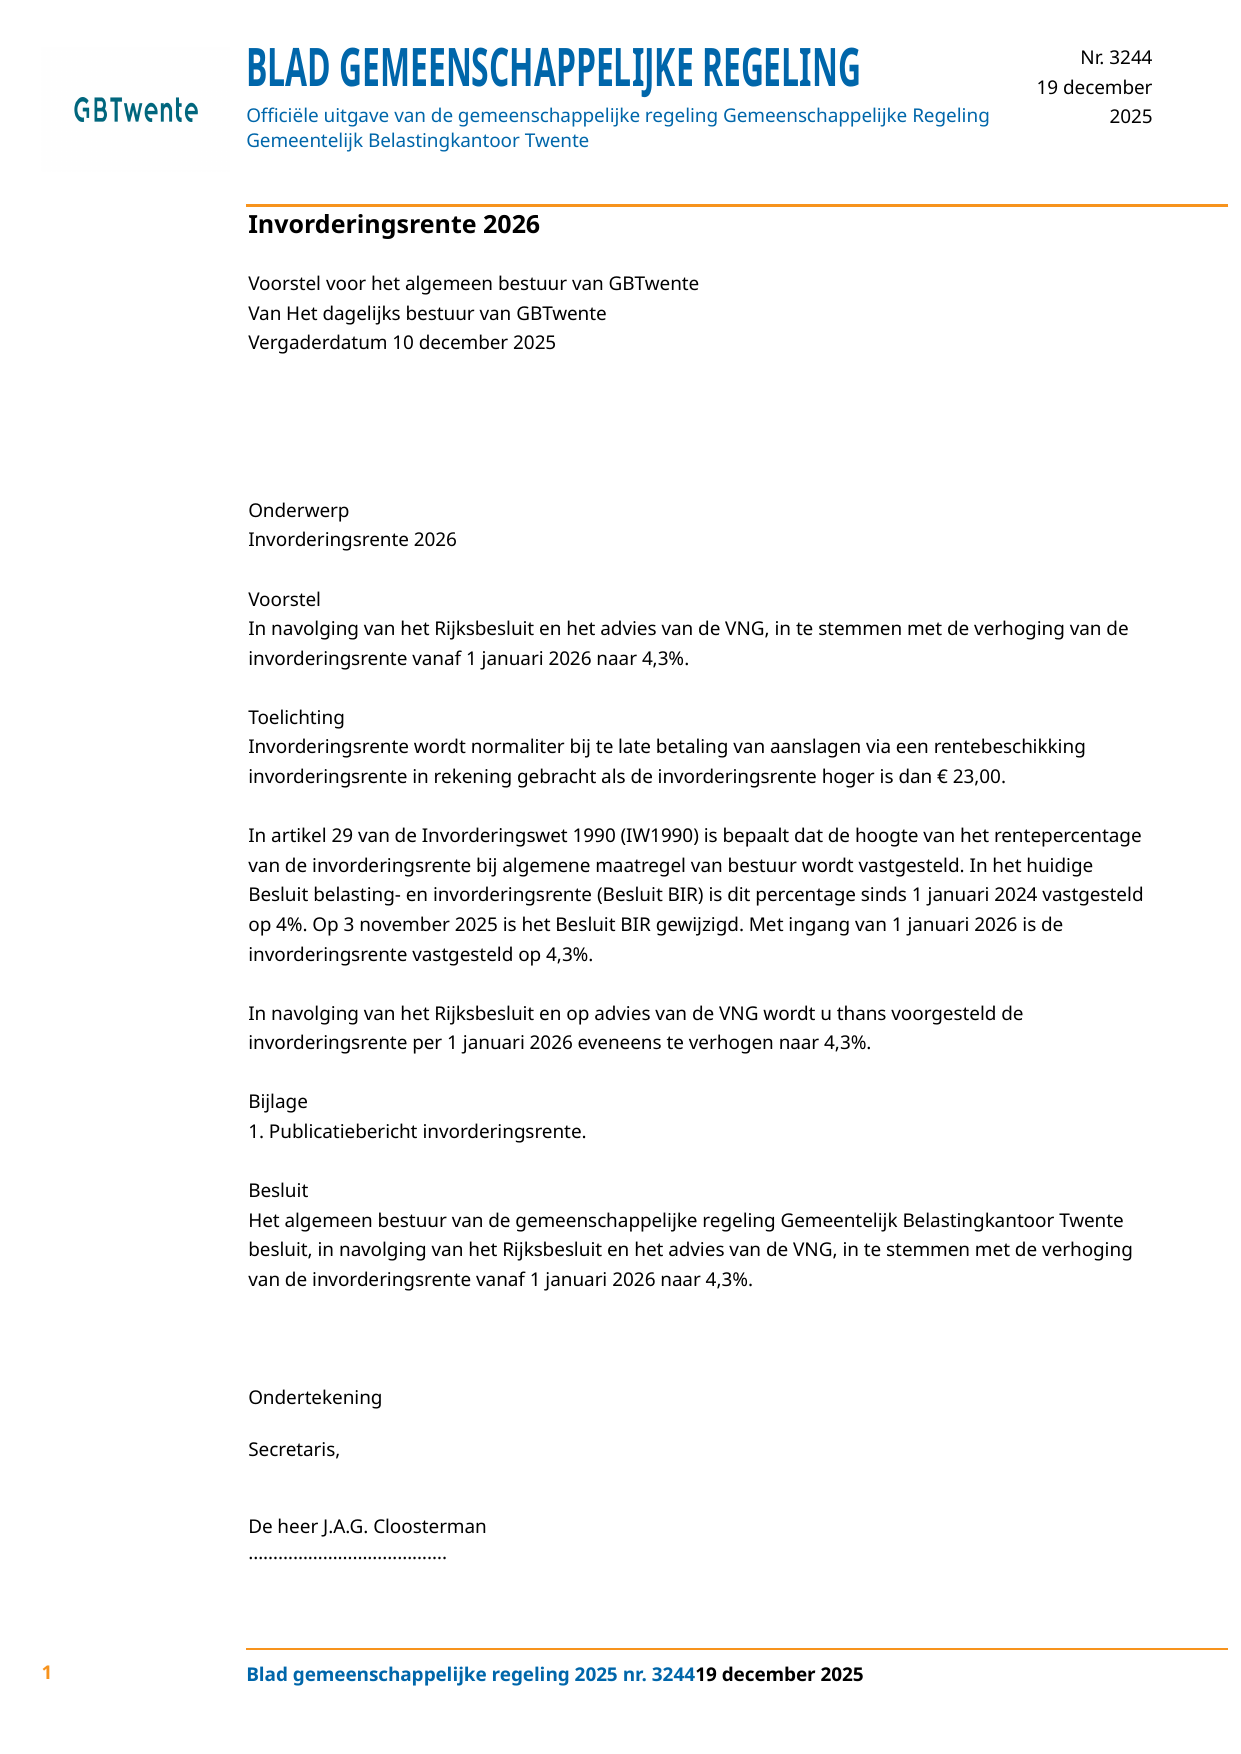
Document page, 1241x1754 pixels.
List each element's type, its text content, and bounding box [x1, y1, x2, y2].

text Invorderingsrente 2026 [248, 207, 1152, 241]
text 1. Publicatiebericht invorderingsrente. [248, 1118, 1152, 1144]
text Secretaris, [248, 1436, 1152, 1462]
text Besluit [248, 1177, 1152, 1203]
text Voorstel voor het algemeen bestuur van GBTwente [248, 270, 1152, 296]
text Onderwerp [248, 497, 1152, 523]
text In artikel 29 van de Invorderingswet 1990 (IW1990) is bepaalt dat de hoogte van het rentepercentage van de invorderingsrente bij algemene maatregel van bestuur wordt vastgesteld. In het huidige Besluit belasting- en invorderingsrente (Besluit BIR) is dit percentage sinds 1 januari 2024 vastgesteld op 4%. Op 3 november 2025 is het Besluit BIR gewijzigd. Met ingang van 1 januari 2026 is de invorderingsrente vastgesteld op 4,3%. [248, 822, 1152, 967]
text Invorderingsrente 2026 [248, 527, 1152, 552]
text De heer J.A.G. Cloosterman [248, 1513, 1152, 1539]
text In navolging van het Rijksbesluit en het advies van de VNG, in te stemmen met de verhoging van de invorderingsrente vanaf 1 januari 2026 naar 4,3%. [248, 615, 1152, 671]
text In navolging van het Rijksbesluit en op advies van de VNG wordt u thans voorgesteld de invorderingsrente per 1 januari 2026 eveneens te verhogen naar 4,3%. [248, 1000, 1152, 1055]
text Ondertekening [248, 1384, 1152, 1410]
text Toelichting [248, 704, 1152, 730]
picture [41, 47, 231, 172]
text Invorderingsrente wordt normaliter bij te late betaling van aanslagen via een rentebeschikking invorderingsrente in rekening gebracht als de invorderingsrente hoger is dan € 23,00. [248, 734, 1152, 789]
text Vergaderdatum 10 december 2025 [248, 329, 1152, 355]
text Het algemeen bestuur van de gemeenschappelijke regeling Gemeentelijk Belastingkantoor Twente besluit, in navolging van het Rijksbesluit en het advies van de VNG, in te stemmen met de verhoging van de invorderingsrente vanaf 1 januari 2026 naar 4,3%. [248, 1207, 1152, 1292]
text Van Het dagelijks bestuur van GBTwente [248, 300, 1152, 326]
text Bijlage [248, 1089, 1152, 1114]
text Voorstel [248, 586, 1152, 612]
text …………………………………. [248, 1539, 1152, 1565]
